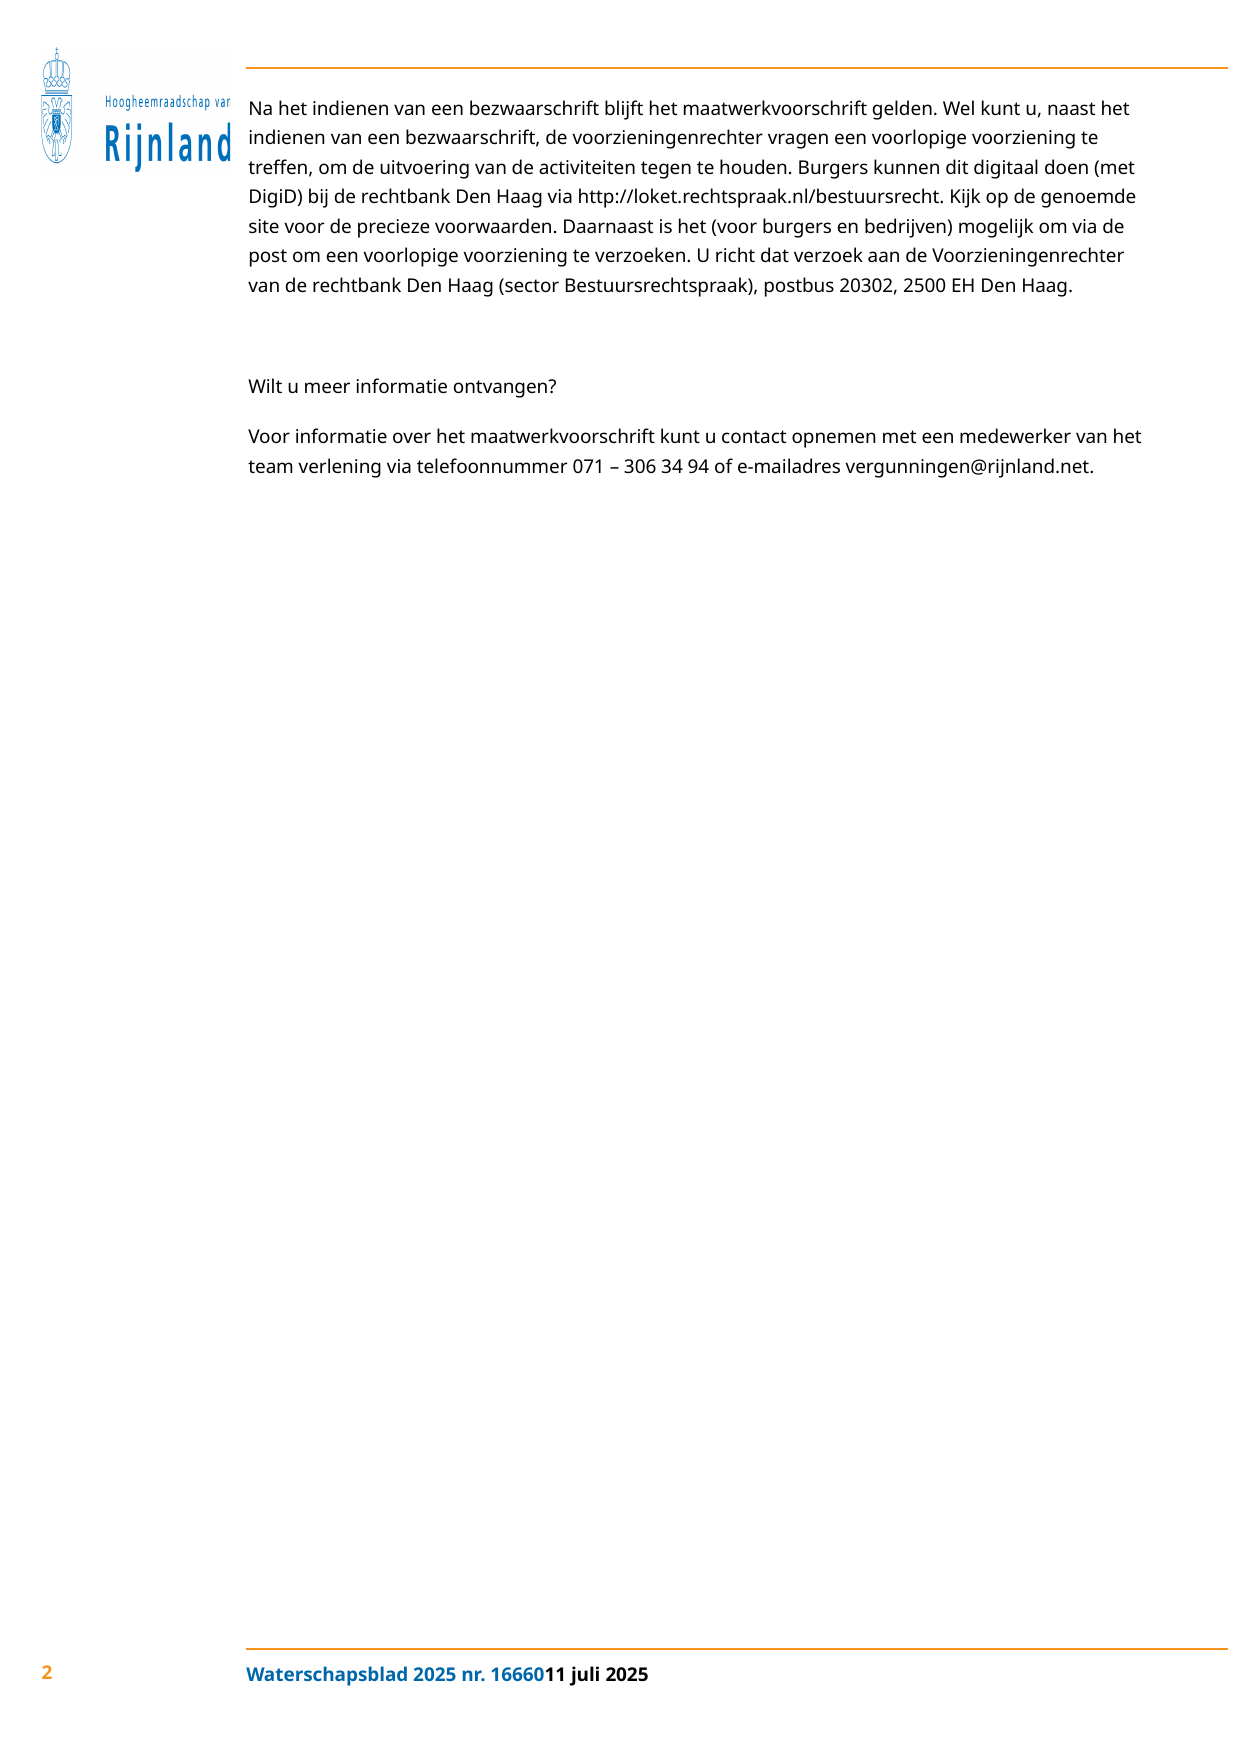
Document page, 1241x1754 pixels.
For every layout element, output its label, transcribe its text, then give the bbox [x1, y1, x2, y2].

text Na het indienen van een bezwaarschrift blijft het maatwerkvoorschrift gelden. Wel kunt u, naast het indienen van een bezwaarschrift, de voorzieningenrechter vragen een voorlopige voorziening te treffen, om de uitvoering van de activiteiten tegen te houden. Burgers kunnen dit digitaal doen (met DigiD) bij de rechtbank Den Haag via http://loket.rechtspraak.nl/bestuursrecht. Kijk op de genoemde site voor de precieze voorwaarden. Daarnaast is het (voor burgers en bedrijven) mogelijk om via de post om een voorlopige voorziening te verzoeken. U richt dat verzoek aan de Voorzieningenrechter van de rechtbank Den Haag (sector Bestuursrechtspraak), postbus 20302, 2500 EH Den Haag. [248, 95, 1152, 298]
text Wilt u meer informatie ontvangen? [248, 373, 1152, 399]
text Voor informatie over het maatwerkvoorschrift kunt u contact opnemen met een medewerker van het team verlening via telefoonnummer 071 – 306 34 94 of e-mailadres vergunningen@rijnland.net. [248, 423, 1152, 479]
picture [41, 47, 231, 172]
